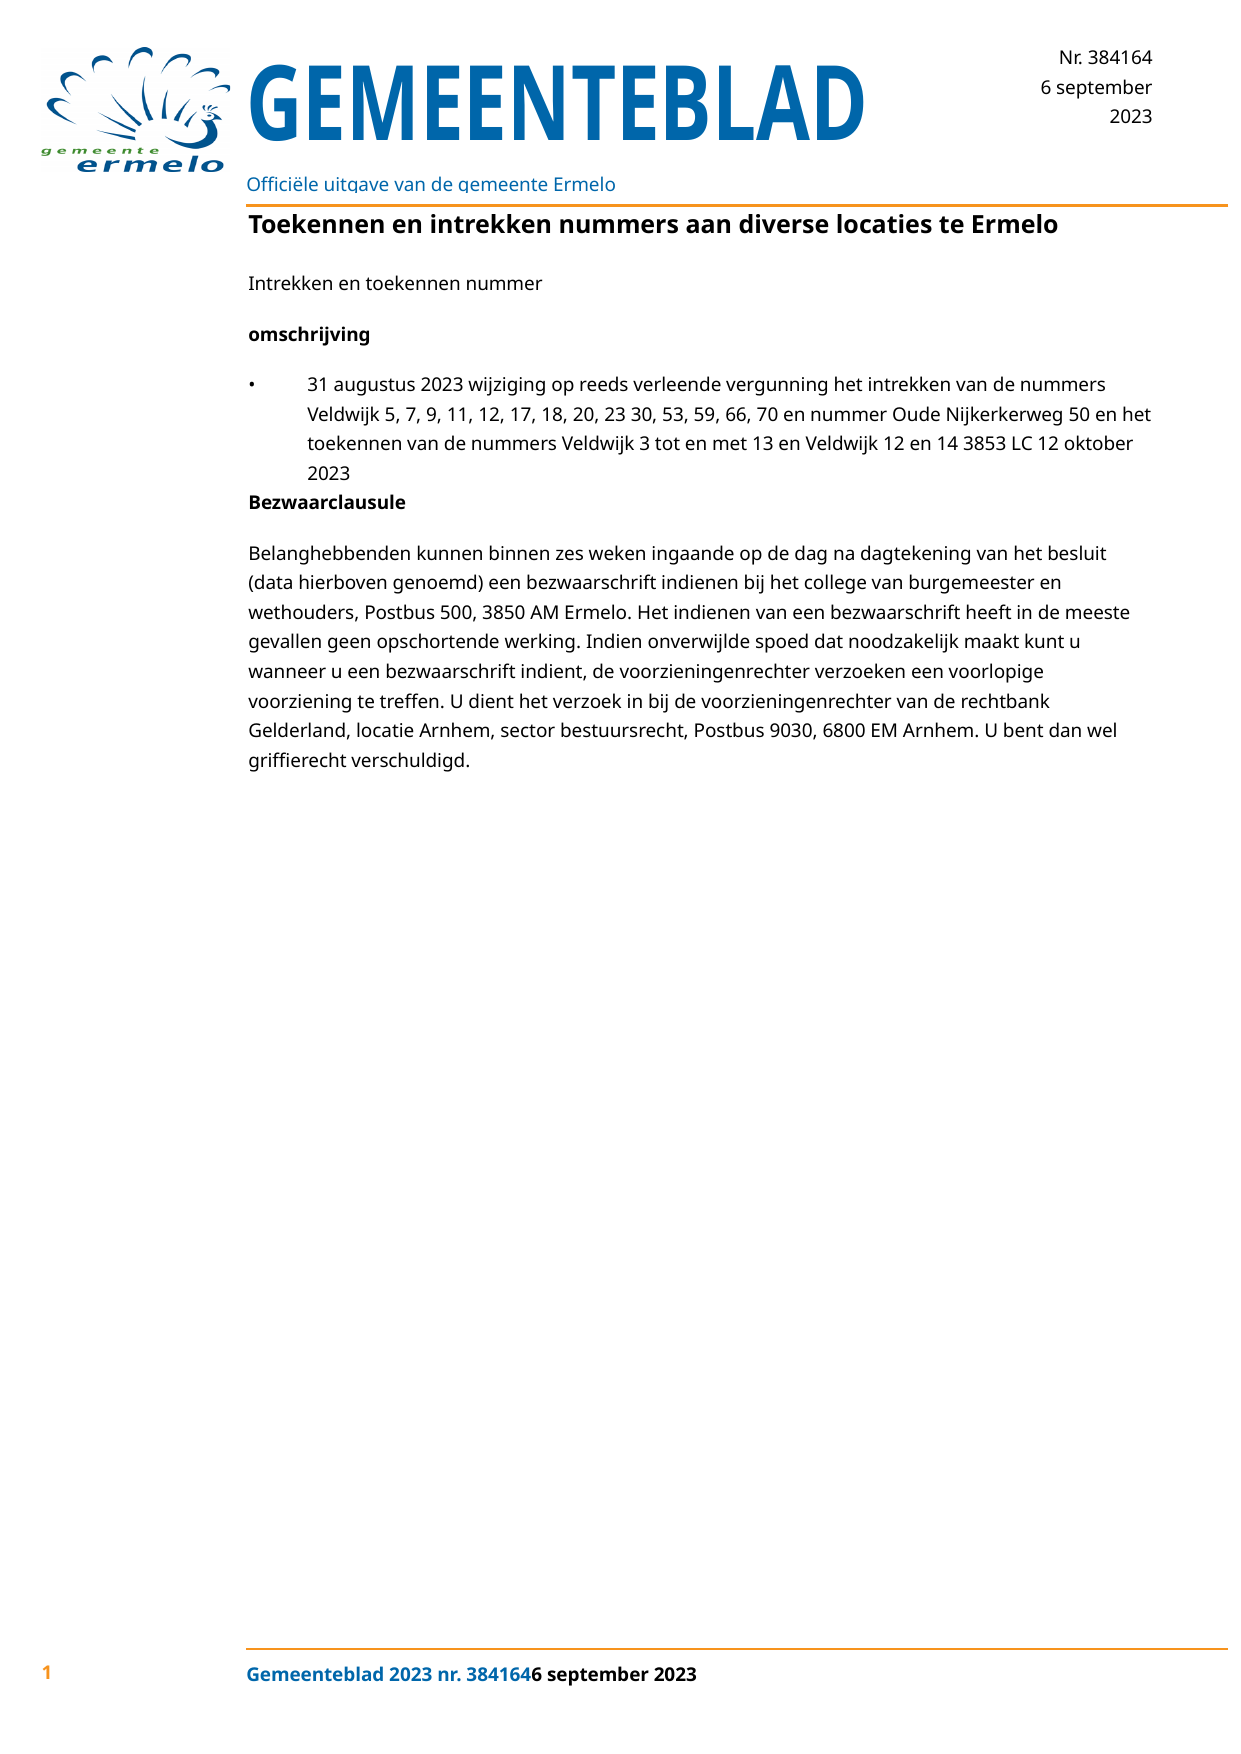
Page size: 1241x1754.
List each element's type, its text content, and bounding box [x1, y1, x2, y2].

list 31 augustus 2023 wijziging op reeds verleende vergunning het intrekken van de nummers Veldwijk 5, 7, 9, 11, 12, 17, 18, 20, 23 30, 53, 59, 66, 70 en nummer Oude Nijkerkerweg 50 en het toekennen van de nummers Veldwijk 3 tot en met 13 en Veldwijk 12 en 14 3853 LC 12 oktober 2023 [248, 371, 1152, 486]
picture [41, 47, 231, 172]
text Intrekken en toekennen nummer [248, 270, 1152, 296]
text Belanghebbenden kunnen binnen zes weken ingaande op de dag na dagtekening van het besluit (data hierboven genoemd) een bezwaarschrift indienen bij het college van burgemeester en wethouders, Postbus 500, 3850 AM Ermelo. Het indienen van een bezwaarschrift heeft in de meeste gevallen geen opschortende werking. Indien onverwijlde spoed dat noodzakelijk maakt kunt u wanneer u een bezwaarschrift indient, de voorzieningenrechter verzoeken een voorlopige voorziening te treffen. U dient het verzoek in bij de voorzieningenrechter van de rechtbank Gelderland, locatie Arnhem, sector bestuursrecht, Postbus 9030, 6800 EM Arnhem. U bent dan wel griffierecht verschuldigd. [248, 540, 1152, 773]
text Toekennen en intrekken nummers aan diverse locaties te Ermelo [248, 207, 1152, 241]
text Bezwaarclausule [248, 489, 1152, 515]
text omschrijving [248, 321, 1152, 346]
